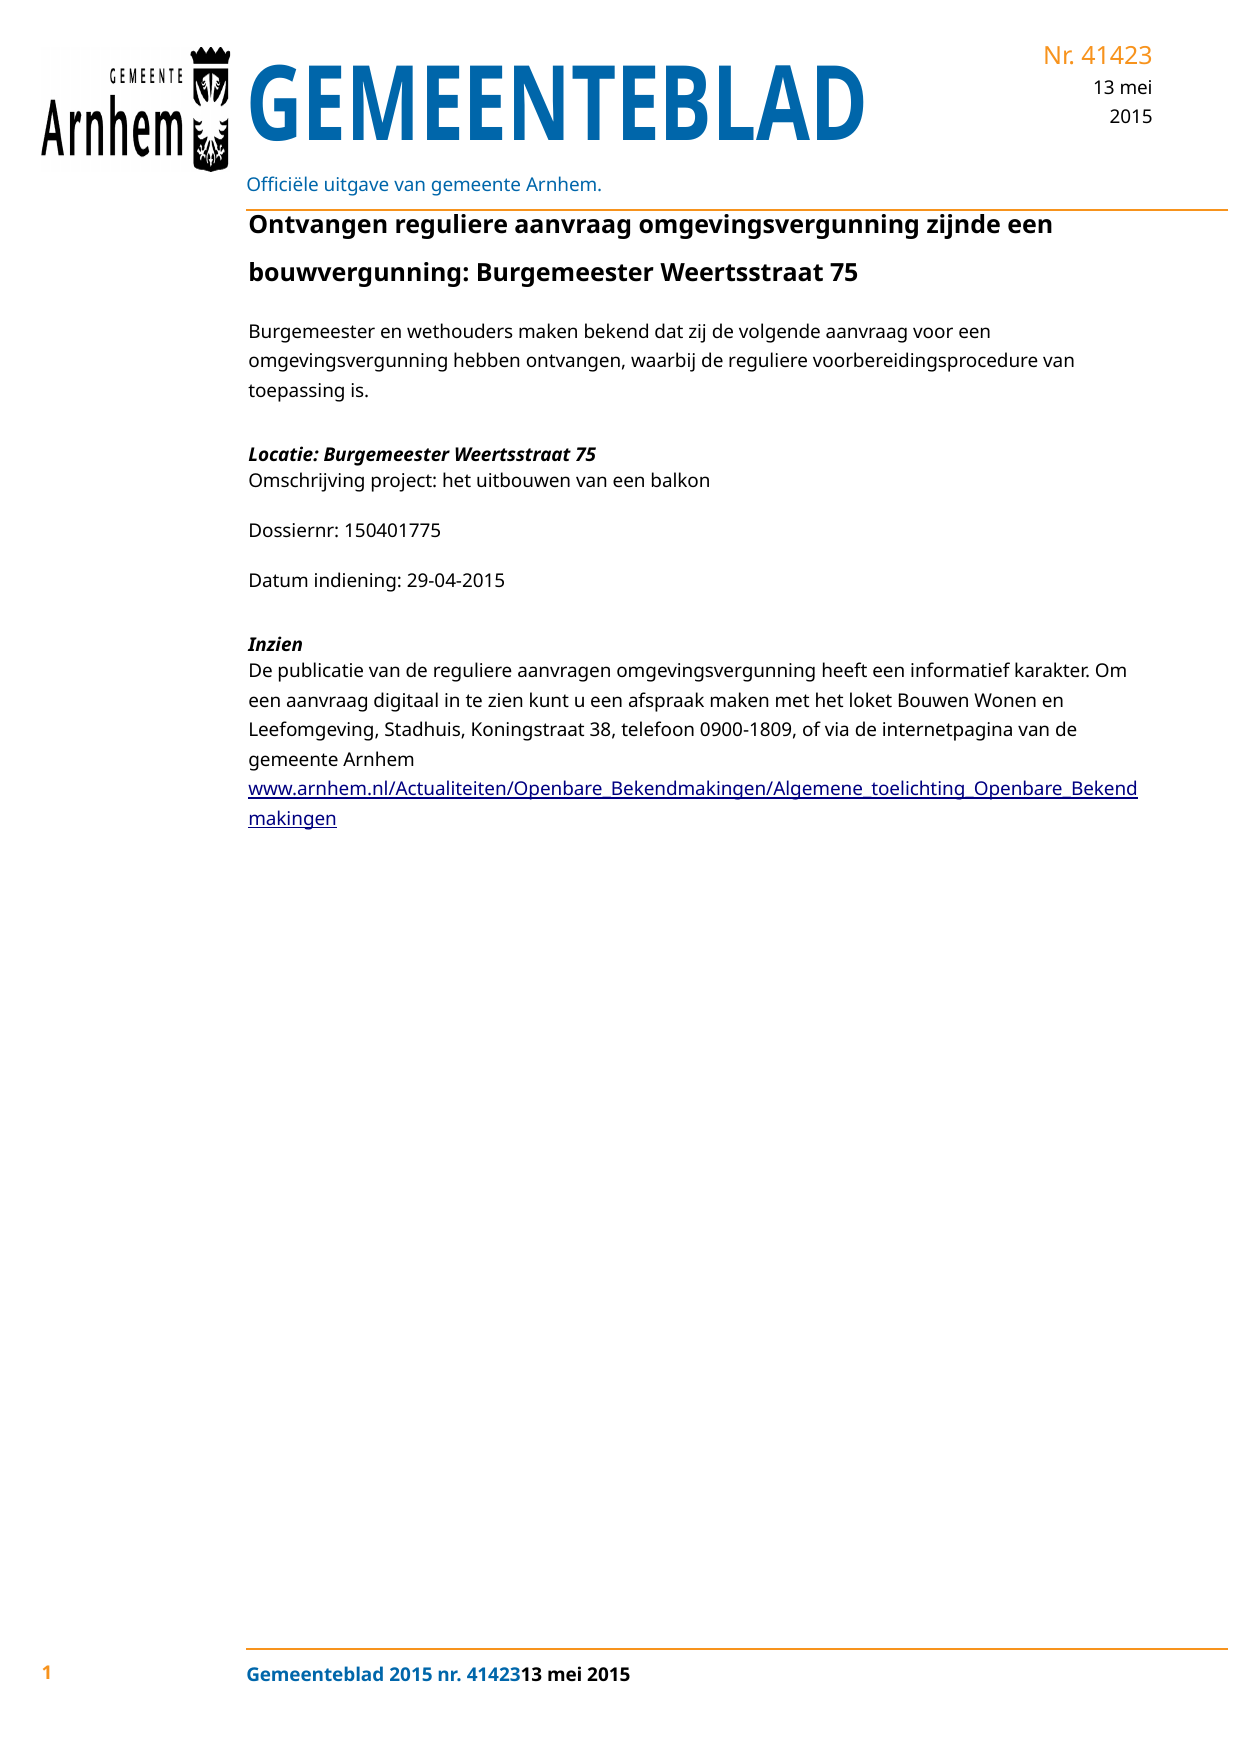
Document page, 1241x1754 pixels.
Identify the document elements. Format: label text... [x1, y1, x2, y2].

text Burgemeester en wethouders maken bekend dat zij de volgende aanvraag voor een omgevingsvergunning hebben ontvangen, waarbij de reguliere voorbereidingsprocedure van toepassing is. [248, 318, 1152, 403]
text Locatie: Burgemeester Weertsstraat 75 [248, 441, 1152, 467]
text Ontvangen reguliere aanvraag omgevingsvergunning zijnde een bouwvergunning: Burgemeester Weertsstraat 75 [248, 211, 1152, 288]
text Datum indiening: 29-04-2015 [248, 568, 1152, 593]
text Dossiernr: 150401775 [248, 517, 1152, 543]
text Inzien [248, 632, 1152, 657]
text De publicatie van de reguliere aanvragen omgevingsvergunning heeft een informatief karakter. Om een aanvraag digitaal in te zien kunt u een afspraak maken met het loket Bouwen Wonen en Leefomgeving, Stadhuis, Koningstraat 38, telefoon 0900-1809, of via de internetpagina van de gemeente Arnhem www.arnhem.nl/Actualiteiten/Openbare_Bekendmakingen/Algemene_toelichting_Openbare_Bekendmakingen [248, 657, 1152, 831]
picture [41, 47, 231, 172]
text Omschrijving project: het uitbouwen van een balkon [248, 467, 1152, 492]
